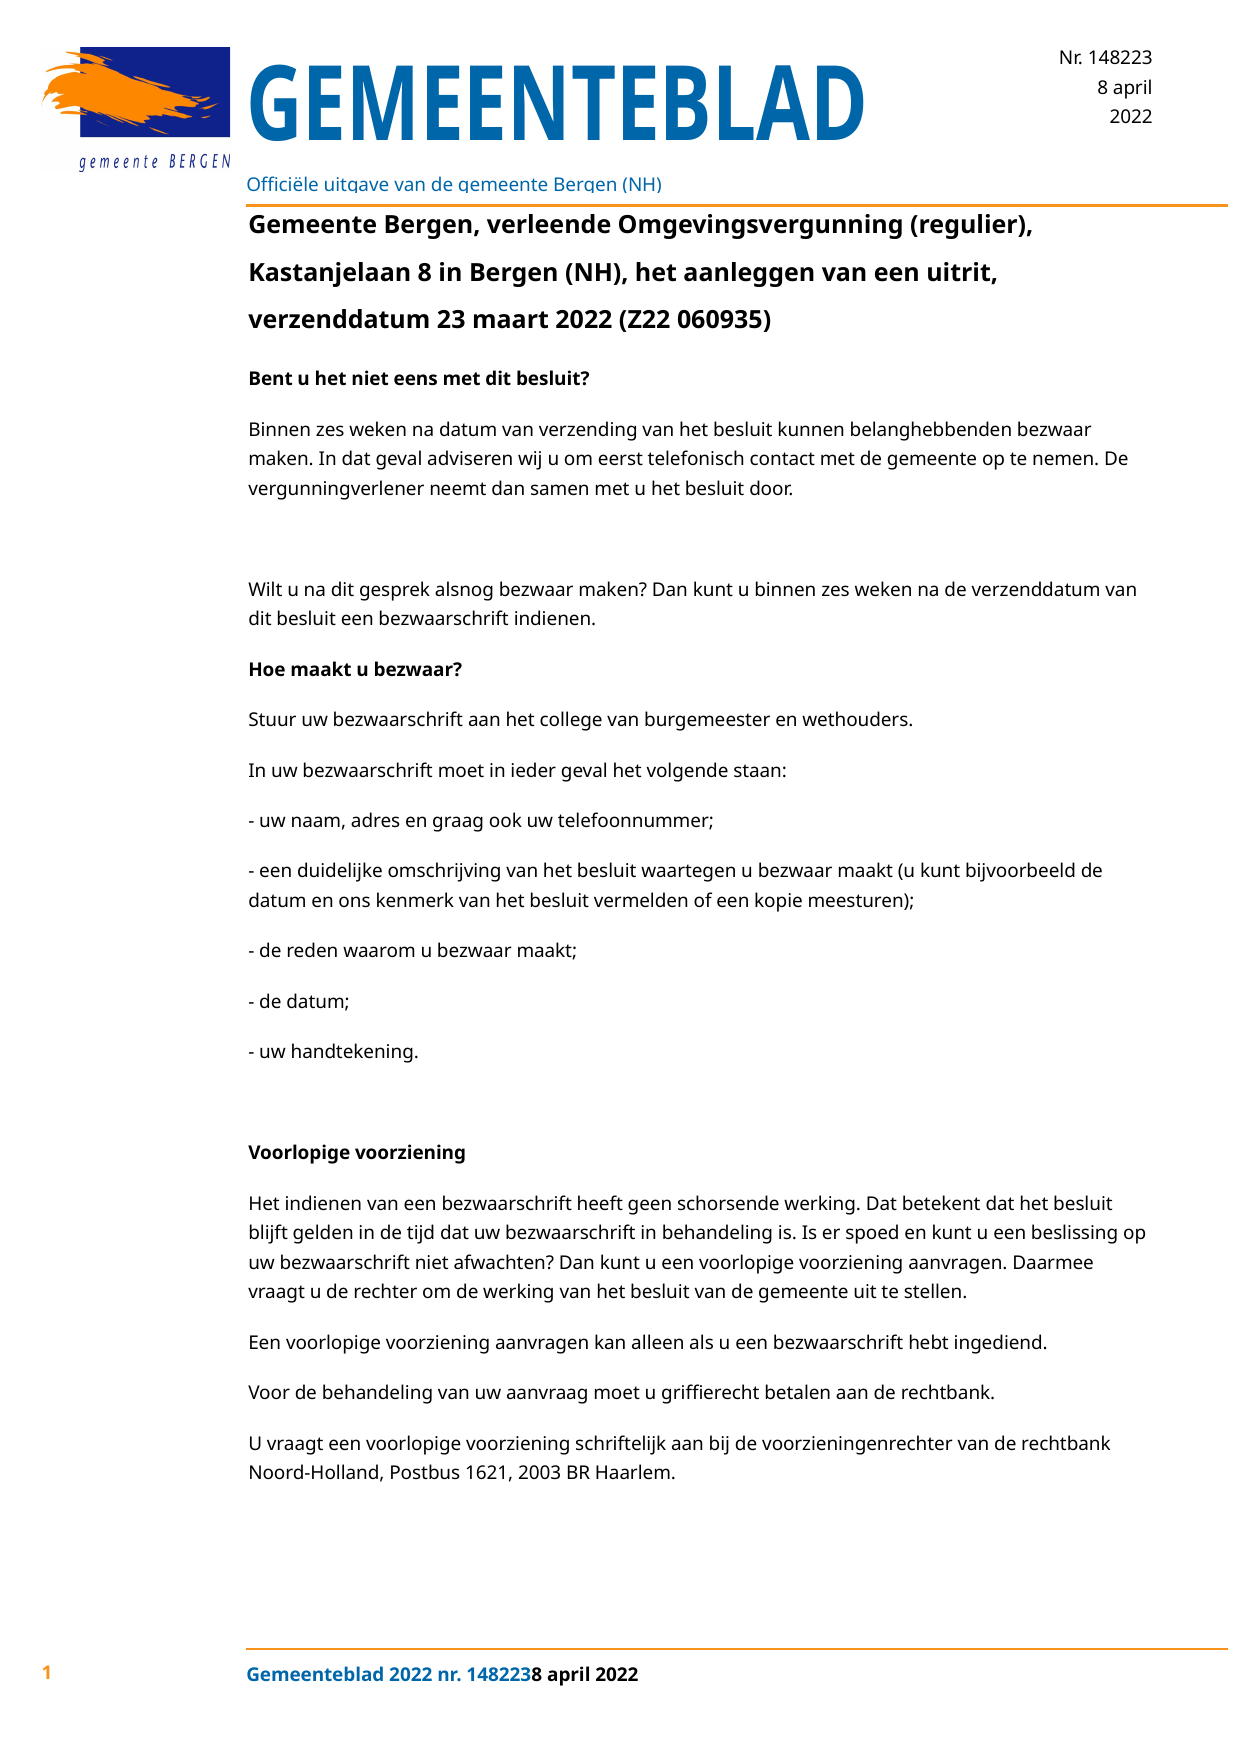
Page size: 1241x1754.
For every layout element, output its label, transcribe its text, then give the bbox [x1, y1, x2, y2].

picture [41, 47, 231, 172]
text Bent u het niet eens met dit besluit? [248, 366, 1152, 391]
text - de datum; [248, 988, 1152, 1014]
text Het indienen van een bezwaarschrift heeft geen schorsende werking. Dat betekent dat het besluit blijft gelden in de tijd dat uw bezwaarschrift in behandeling is. Is er spoed en kunt u een beslissing op uw bezwaarschrift niet afwachten? Dan kunt u een voorlopige voorziening aanvragen. Daarmee vraagt u de rechter om de werking van het besluit van de gemeente uit te stellen. [248, 1190, 1152, 1304]
text Binnen zes weken na datum van verzending van het besluit kunnen belanghebbenden bezwaar maken. In dat geval adviseren wij u om eerst telefonisch contact met de gemeente op te nemen. De vergunningverlener neemt dan samen met u het besluit door. [248, 416, 1152, 501]
text In uw bezwaarschrift moet in ieder geval het volgende staan: [248, 757, 1152, 782]
text U vraagt een voorlopige voorziening schriftelijk aan bij de voorzieningenrechter van de rechtbank Noord-Holland, Postbus 1621, 2003 BR Haarlem. [248, 1430, 1152, 1485]
text - uw handtekening. [248, 1038, 1152, 1064]
text Gemeente Bergen, verleende Omgevingsvergunning (regulier), Kastanjelaan 8 in Bergen (NH), het aanleggen van een uitrit, verzenddatum 23 maart 2022 (Z22 060935) [248, 207, 1152, 336]
text - een duidelijke omschrijving van het besluit waartegen u bezwaar maakt (u kunt bijvoorbeeld de datum en ons kenmerk van het besluit vermelden of een kopie meesturen); [248, 858, 1152, 913]
text Een voorlopige voorziening aanvragen kan alleen als u een bezwaarschrift hebt ingediend. [248, 1329, 1152, 1354]
text Stuur uw bezwaarschrift aan het college van burgemeester en wethouders. [248, 706, 1152, 732]
text Voor de behandeling van uw aanvraag moet u griffierecht betalen aan de rechtbank. [248, 1379, 1152, 1405]
text Hoe maakt u bezwaar? [248, 656, 1152, 682]
text Voorlopige voorziening [248, 1139, 1152, 1165]
text - de reden waarom u bezwaar maakt; [248, 938, 1152, 963]
text Wilt u na dit gesprek alsnog bezwaar maken? Dan kunt u binnen zes weken na de verzenddatum van dit besluit een bezwaarschrift indienen. [248, 576, 1152, 631]
text - uw naam, adres en graag ook uw telefoonnummer; [248, 807, 1152, 833]
